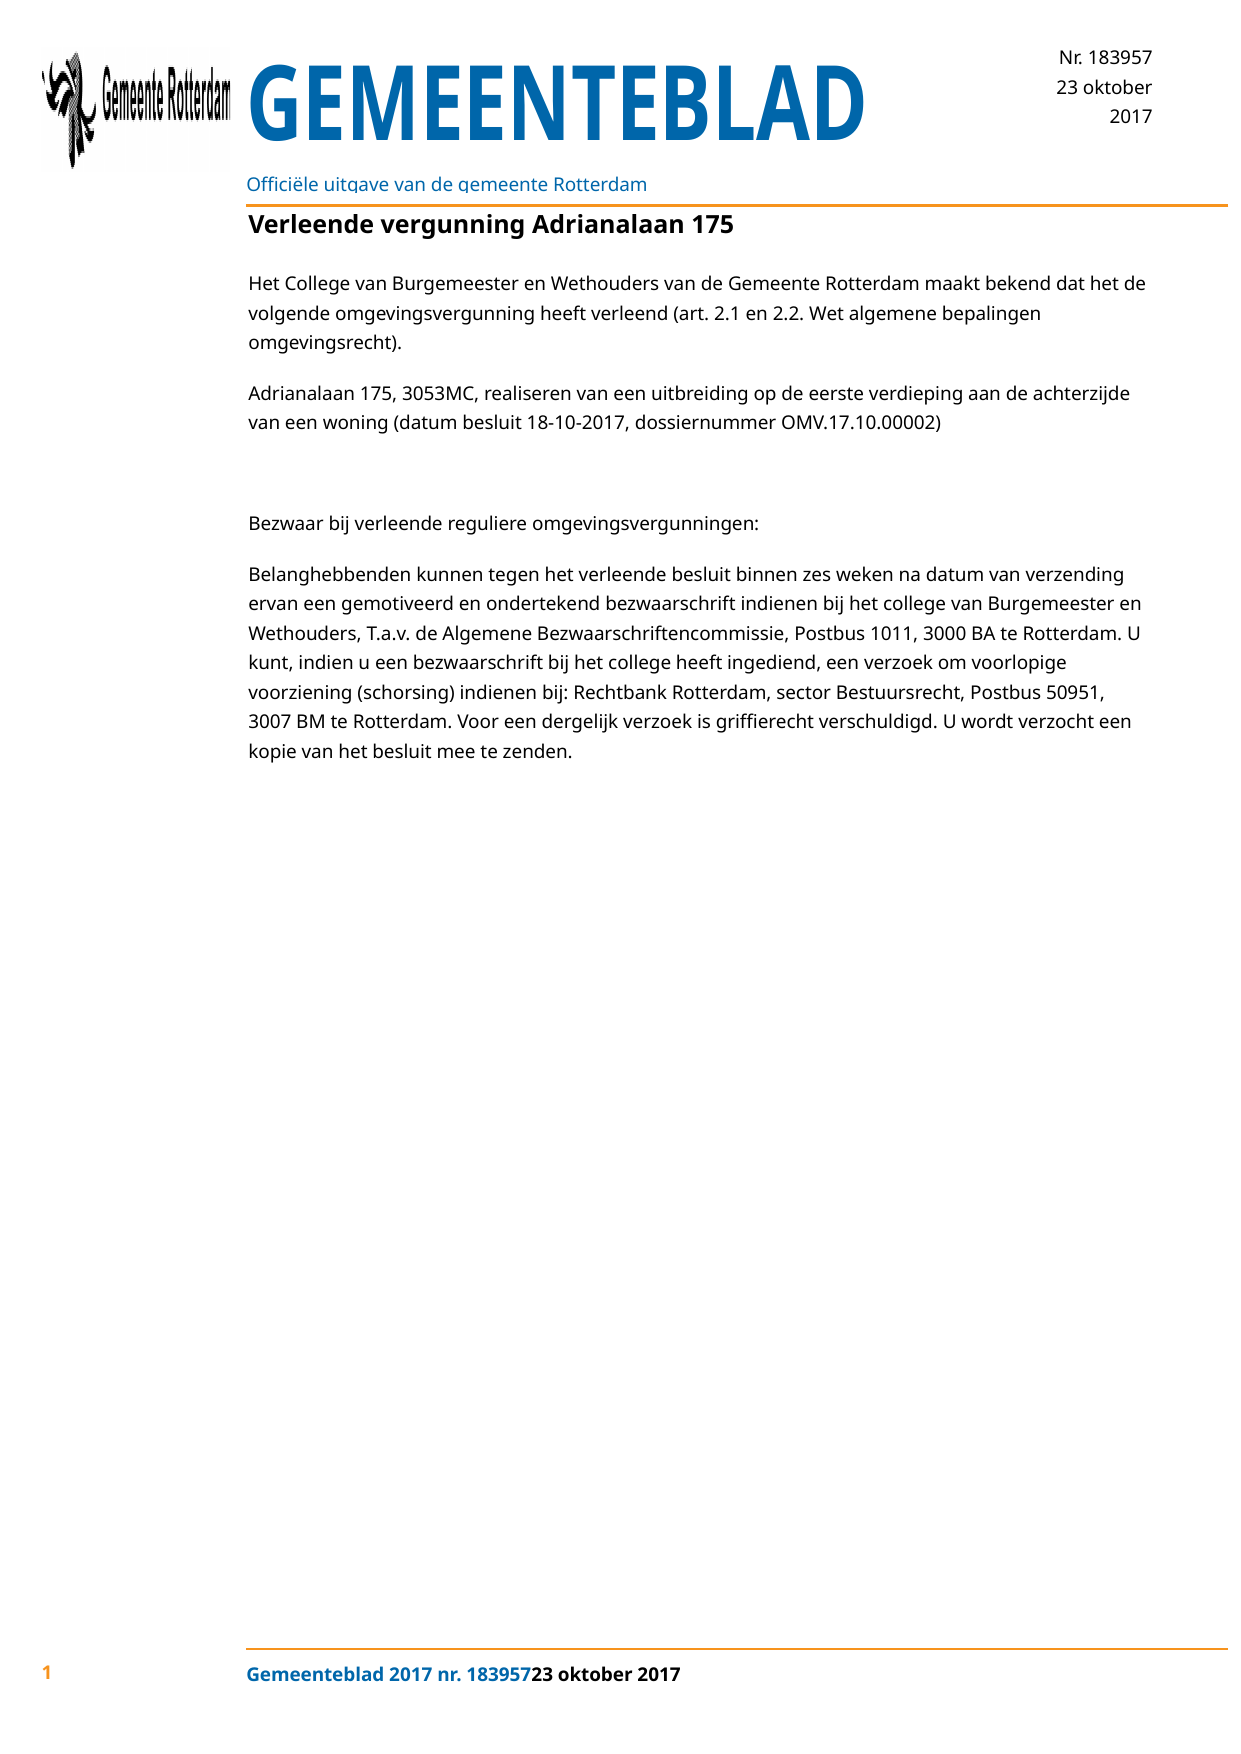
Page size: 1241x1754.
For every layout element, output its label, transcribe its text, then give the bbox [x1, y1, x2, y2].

text Het College van Burgemeester en Wethouders van de Gemeente Rotterdam maakt bekend dat het de volgende omgevingsvergunning heeft verleend (art. 2.1 en 2.2. Wet algemene bepalingen omgevingsrecht). [248, 270, 1152, 355]
picture [41, 47, 231, 172]
text Verleende vergunning Adrianalaan 175 [248, 207, 1152, 241]
text Adrianalaan 175, 3053MC, realiseren van een uitbreiding op de eerste verdieping aan de achterzijde van een woning (datum besluit 18-10-2017, dossiernummer OMV.17.10.00002) [248, 380, 1152, 435]
text Belanghebbenden kunnen tegen het verleende besluit binnen zes weken na datum van verzending ervan een gemotiveerd en ondertekend bezwaarschrift indienen bij het college van Burgemeester en Wethouders, T.a.v. de Algemene Bezwaarschriftencommissie, Postbus 1011, 3000 BA te Rotterdam. U kunt, indien u een bezwaarschrift bij het college heeft ingediend, een verzoek om voorlopige voorziening (schorsing) indienen bij: Rechtbank Rotterdam, sector Bestuursrecht, Postbus 50951, 3007 BM te Rotterdam. Voor een dergelijk verzoek is griffierecht verschuldigd. U wordt verzocht een kopie van het besluit mee te zenden. [248, 561, 1152, 764]
text Bezwaar bij verleende reguliere omgevingsvergunningen: [248, 510, 1152, 536]
